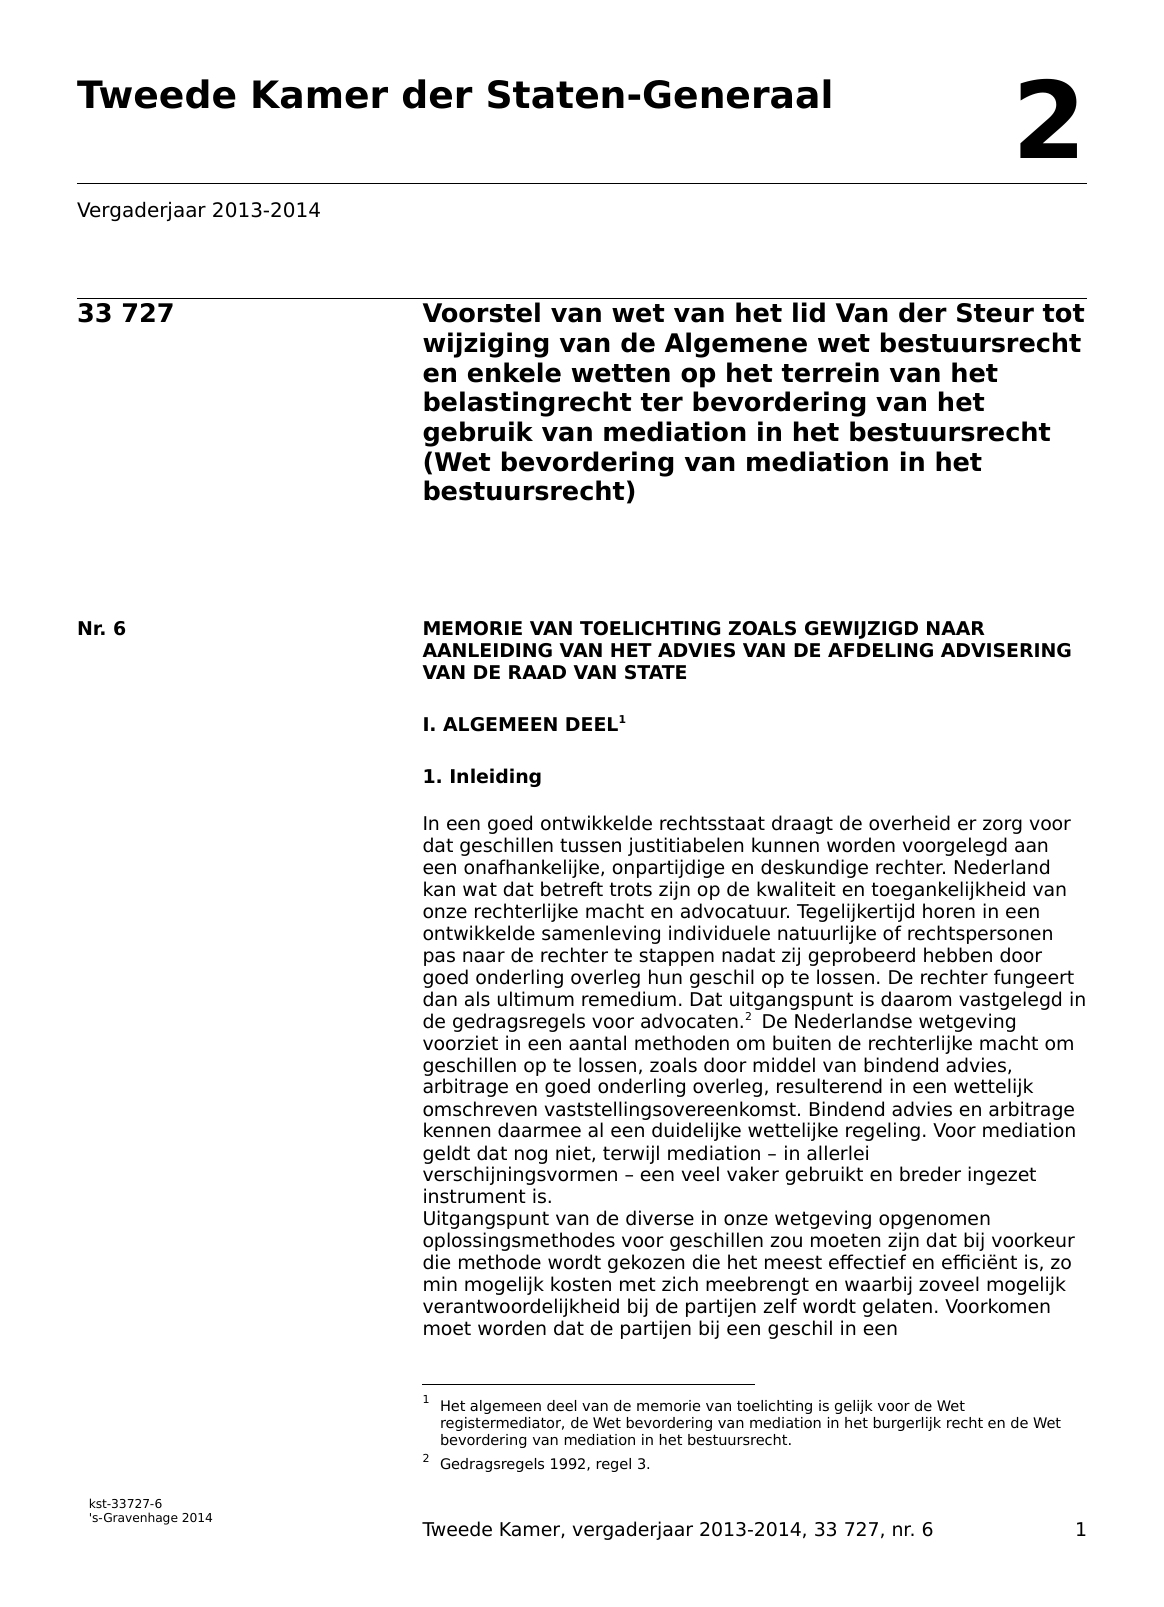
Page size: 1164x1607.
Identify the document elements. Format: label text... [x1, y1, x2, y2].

text Uitgangspunt van de diverse in onze wetgeving opgenomen oplossingsmethodes voor geschillen zou moeten zijn dat bij voorkeur die methode wordt gekozen die het meest effectief en efficiënt is, zo min mogelijk kosten met zich meebrengt en waarbij zoveel mogelijk verantwoordelijkheid bij de partijen zelf wordt gelaten. Voorkomen moet worden dat de partijen bij een geschil in een [422, 1208, 1087, 1340]
subtitle 33 727 Voorstel van wet van het lid Van der Steur tot wijziging van de Algemene wet bestuursrecht en enkele wetten op het terrein van het belastingrecht ter bevordering van het gebruik van mediation in het bestuursrecht (Wet bevordering van mediation in het bestuursrecht) [77, 299, 1087, 507]
table_header 2 [886, 59, 1087, 183]
text 's-Gravenhage 2014 [88, 1511, 323, 1525]
text Het algemeen deel van de memorie van toelichting is gelijk voor de Wet registermediator, de Wet bevordering van mediation in het burgerlijk recht en de Wet bevordering van mediation in het bestuursrecht. [422, 1393, 1087, 1449]
text In een goed ontwikkelde rechtsstaat draagt de overheid er zorg voor dat geschillen tussen justitiabelen kunnen worden voorgelegd aan een onafhankelijke, onpartijdige en deskundige rechter. Nederland kan wat dat betreft trots zijn op de kwaliteit en toegankelijkheid van onze rechterlijke macht en advocatuur. Tegelijkertijd horen in een ontwikkelde samenleving individuele natuurlijke of rechtspersonen pas naar de rechter te stappen nadat zij geprobeerd hebben door goed onderling overleg hun geschil op te lossen. De rechter fungeert dan als ultimum remedium. Dat uitgangspunt is daarom vastgelegd in de gedragsregels voor advocaten. De Nederlandse wetgeving voorziet in een aantal methoden om buiten de rechterlijke macht om geschillen op te lossen, zoals door middel van bindend advies, arbitrage en goed onderling overleg, resulterend in een wettelijk omschreven vaststellingsovereenkomst. Bindend advies en arbitrage kennen daarmee al een duidelijke wettelijke regeling. Voor mediation geldt dat nog niet, terwijl mediation – in allerlei verschijningsvormen – een veel vaker gebruikt en breder ingezet instrument is. [422, 813, 1087, 1208]
text Gedragsregels 1992, regel 3. [422, 1452, 1087, 1474]
subtitle 1. Inleiding [422, 766, 1087, 788]
table_header Tweede Kamer der Staten-Generaal [77, 59, 886, 183]
text kst-33727-6 [88, 1497, 323, 1511]
table_cell Vergaderjaar 2013-2014 [77, 184, 1087, 298]
subtitle I. ALGEMEEN DEEL [422, 714, 1087, 736]
subtitle Nr. 6 MEMORIE VAN TOELICHTING ZOALS GEWIJZIGD NAAR AANLEIDING VAN HET ADVIES VAN DE AFDELING ADVISERING VAN DE RAAD VAN STATE [77, 618, 1087, 684]
